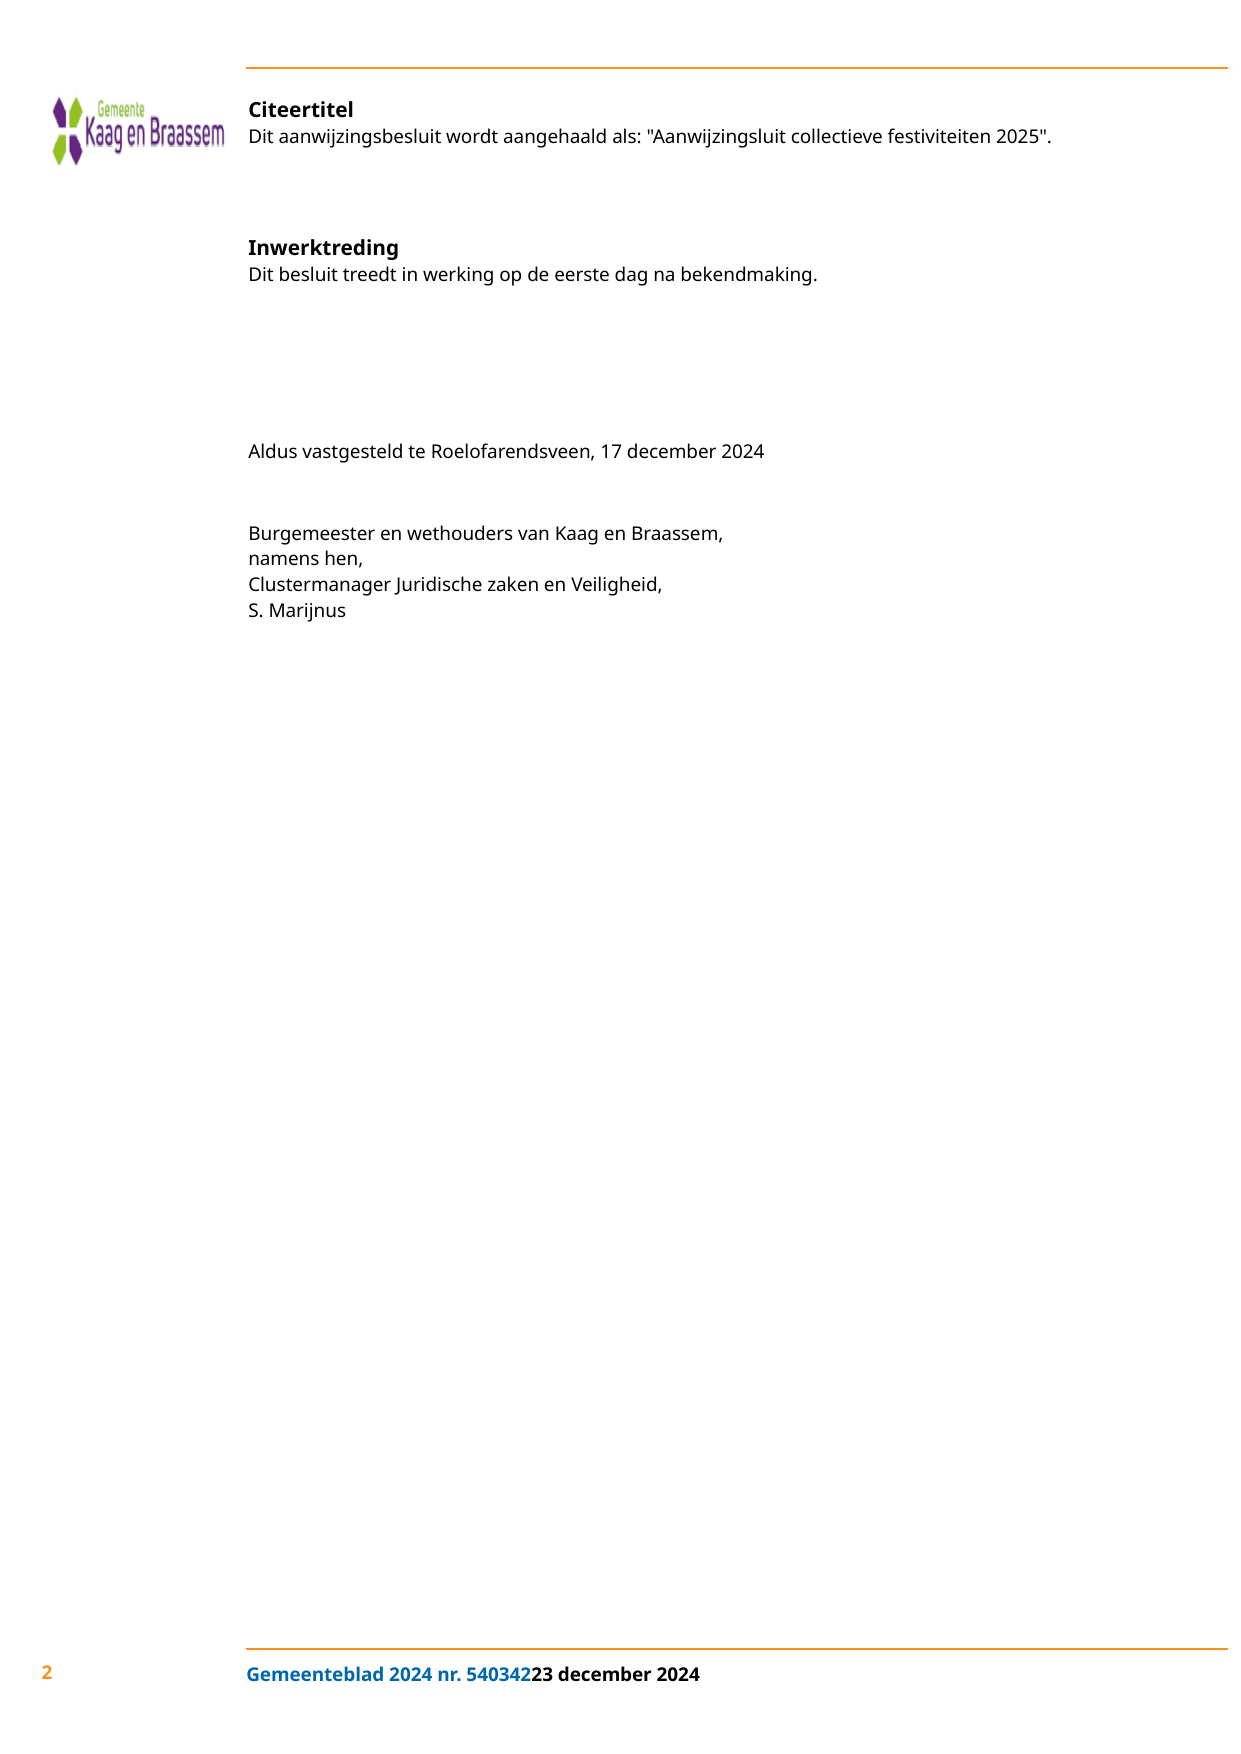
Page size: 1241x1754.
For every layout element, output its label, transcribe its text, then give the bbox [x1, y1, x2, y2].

text Citeertitel [248, 95, 1152, 123]
text Aldus vastgesteld te Roelofarendsveen, 17 december 2024 [248, 439, 1152, 464]
text namens hen, [248, 546, 1152, 571]
text Burgemeester en wethouders van Kaag en Braassem, [248, 520, 1152, 546]
picture [41, 47, 231, 172]
text Clustermanager Juridische zaken en Veiligheid, [248, 571, 1152, 597]
text S. Marijnus [248, 597, 1152, 623]
text Dit aanwijzingsbesluit wordt aangehaald als: "Aanwijzingsluit collectieve festiviteiten 2025". [248, 123, 1152, 149]
text Dit besluit treedt in werking op de eerste dag na bekendmaking. [248, 261, 1152, 287]
text Inwerktreding [248, 233, 1152, 261]
